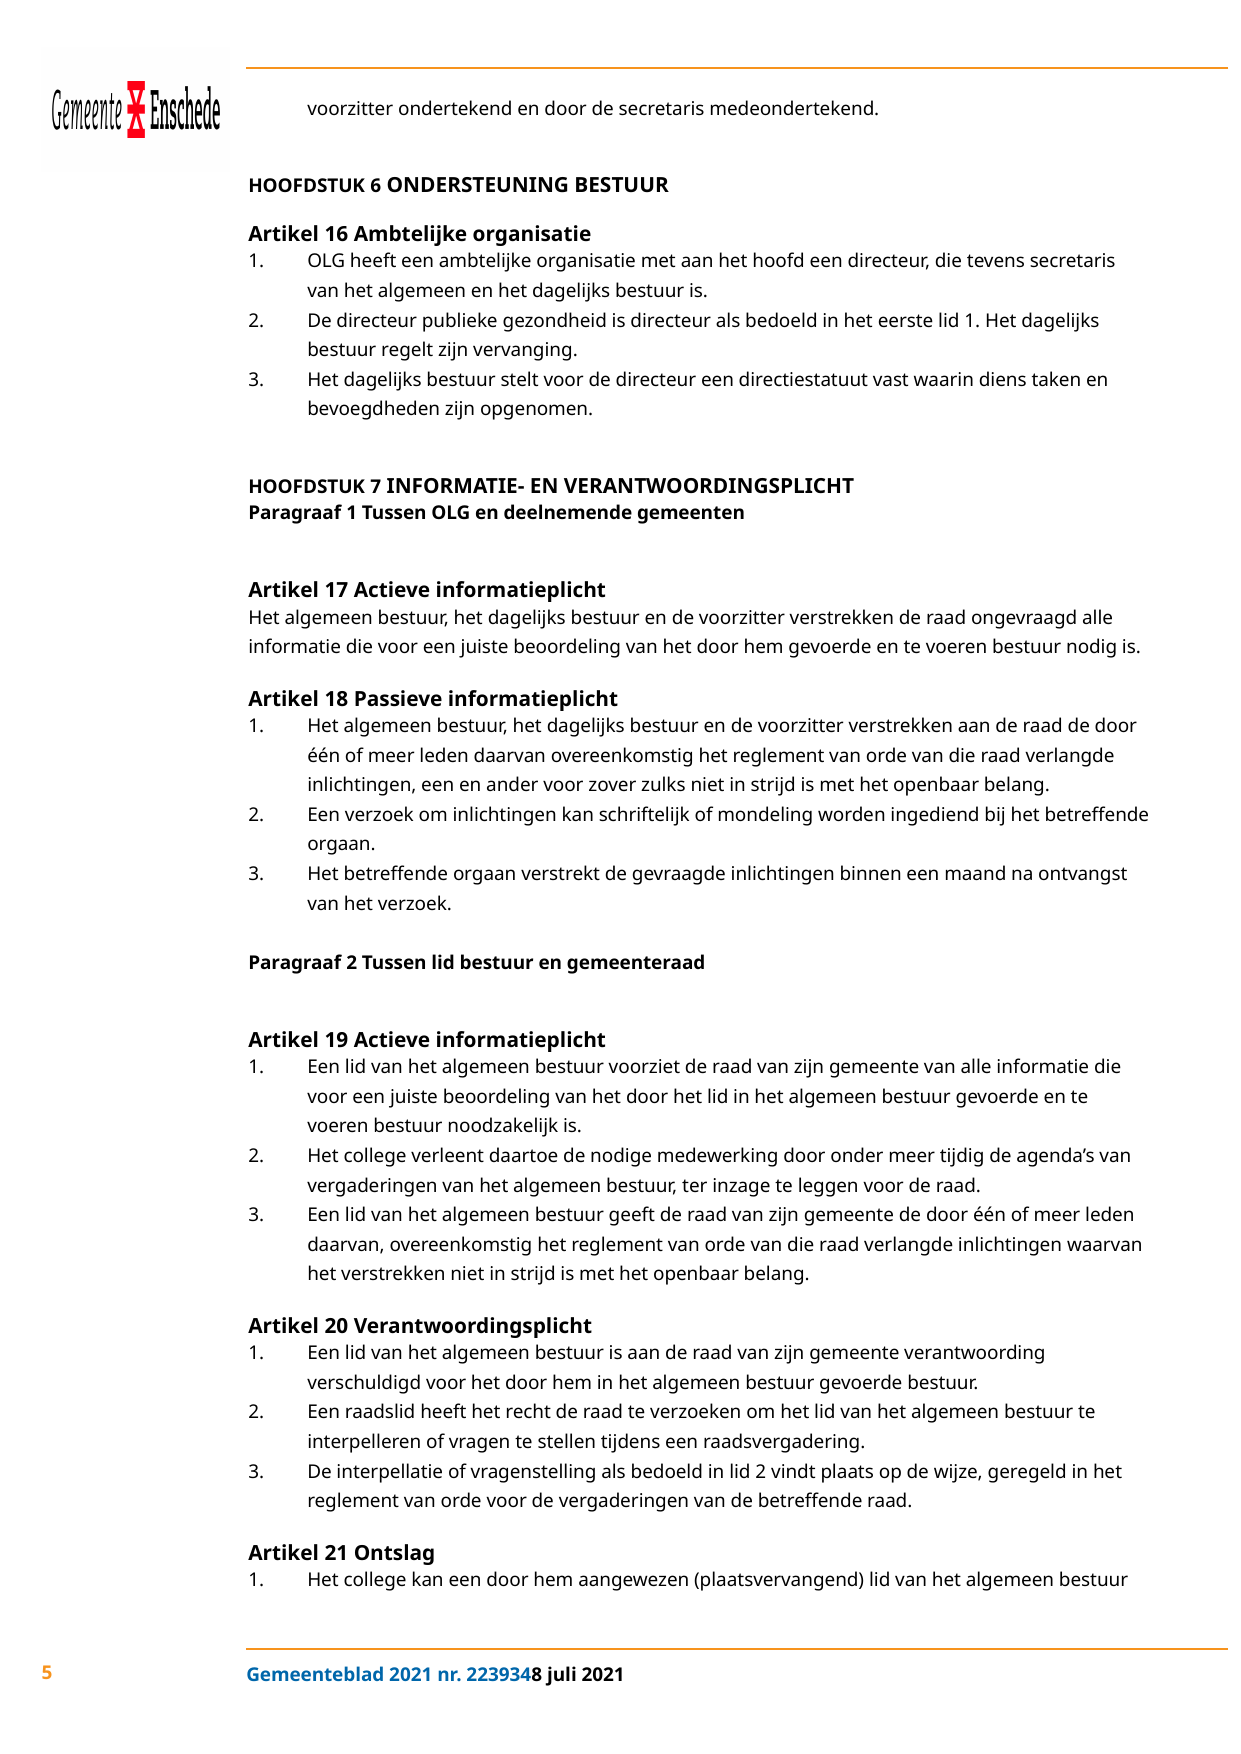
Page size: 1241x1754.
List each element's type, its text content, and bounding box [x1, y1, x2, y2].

text Artikel 17 Actieve informatieplicht [248, 575, 1152, 604]
text Artikel 19 Actieve informatieplicht [248, 1025, 1152, 1053]
text Artikel 16 Ambtelijke organisatie [248, 219, 1152, 248]
list Een lid van het algemeen bestuur voorziet de raad van zijn gemeente van alle informatie die voor een juiste beoordeling van het door het lid in het algemeen bestuur gevoerde en te voeren bestuur noodzakelijk is. [248, 1053, 1152, 1138]
text HOOFDSTUK 6 ONDERSTEUNING BESTUUR [248, 170, 1152, 198]
text Artikel 20 Verantwoordingsplicht [248, 1311, 1152, 1339]
picture [41, 47, 231, 172]
list Het betreffende orgaan verstrekt de gevraagde inlichtingen binnen een maand na ontvangst van het verzoek. [248, 860, 1152, 916]
list Een raadslid heeft het recht de raad te verzoeken om het lid van het algemeen bestuur te interpelleren of vragen te stellen tijdens een raadsvergadering. [248, 1399, 1152, 1454]
text Artikel 21 Ontslag [248, 1538, 1152, 1566]
list voorzitter ondertekend en door de secretaris medeondertekend. [248, 95, 1152, 121]
list Het algemeen bestuur, het dagelijks bestuur en de voorzitter verstrekken aan de raad de door één of meer leden daarvan overeenkomstig het reglement van orde van die raad verlangde inlichtingen, een en ander voor zover zulks niet in strijd is met het openbaar belang. [248, 712, 1152, 797]
list Het dagelijks bestuur stelt voor de directeur een directiestatuut vast waarin diens taken en bevoegdheden zijn opgenomen. [248, 366, 1152, 421]
list Het college verleent daartoe de nodige medewerking door onder meer tijdig de agenda’s van vergaderingen van het algemeen bestuur, ter inzage te leggen voor de raad. [248, 1142, 1152, 1198]
list OLG heeft een ambtelijke organisatie met aan het hoofd een directeur, die tevens secretaris van het algemeen en het dagelijks bestuur is. [248, 248, 1152, 303]
text Paragraaf 2 Tussen lid bestuur en gemeenteraad [248, 949, 1152, 975]
list Het college kan een door hem aangewezen (plaatsvervangend) lid van het algemeen bestuur [248, 1566, 1152, 1592]
text Paragraaf 1 Tussen OLG en deelnemende gemeenten [248, 499, 1152, 525]
list Een verzoek om inlichtingen kan schriftelijk of mondeling worden ingediend bij het betreffende orgaan. [248, 801, 1152, 856]
list De interpellatie of vragenstelling als bedoeld in lid 2 vindt plaats op de wijze, geregeld in het reglement van orde voor de vergaderingen van de betreffende raad. [248, 1458, 1152, 1513]
list Een lid van het algemeen bestuur is aan de raad van zijn gemeente verantwoording verschuldigd voor het door hem in het algemeen bestuur gevoerde bestuur. [248, 1339, 1152, 1395]
text Het algemeen bestuur, het dagelijks bestuur en de voorzitter verstrekken de raad ongevraagd alle informatie die voor een juiste beoordeling van het door hem gevoerde en te voeren bestuur nodig is. [248, 604, 1152, 659]
list Een lid van het algemeen bestuur geeft de raad van zijn gemeente de door één of meer leden daarvan, overeenkomstig het reglement van orde van die raad verlangde inlichtingen waarvan het verstrekken niet in strijd is met het openbaar belang. [248, 1201, 1152, 1286]
text HOOFDSTUK 7 INFORMATIE- EN VERANTWOORDINGSPLICHT [248, 471, 1152, 499]
text Artikel 18 Passieve informatieplicht [248, 684, 1152, 712]
list De directeur publieke gezondheid is directeur als bedoeld in het eerste lid 1. Het dagelijks bestuur regelt zijn vervanging. [248, 307, 1152, 362]
